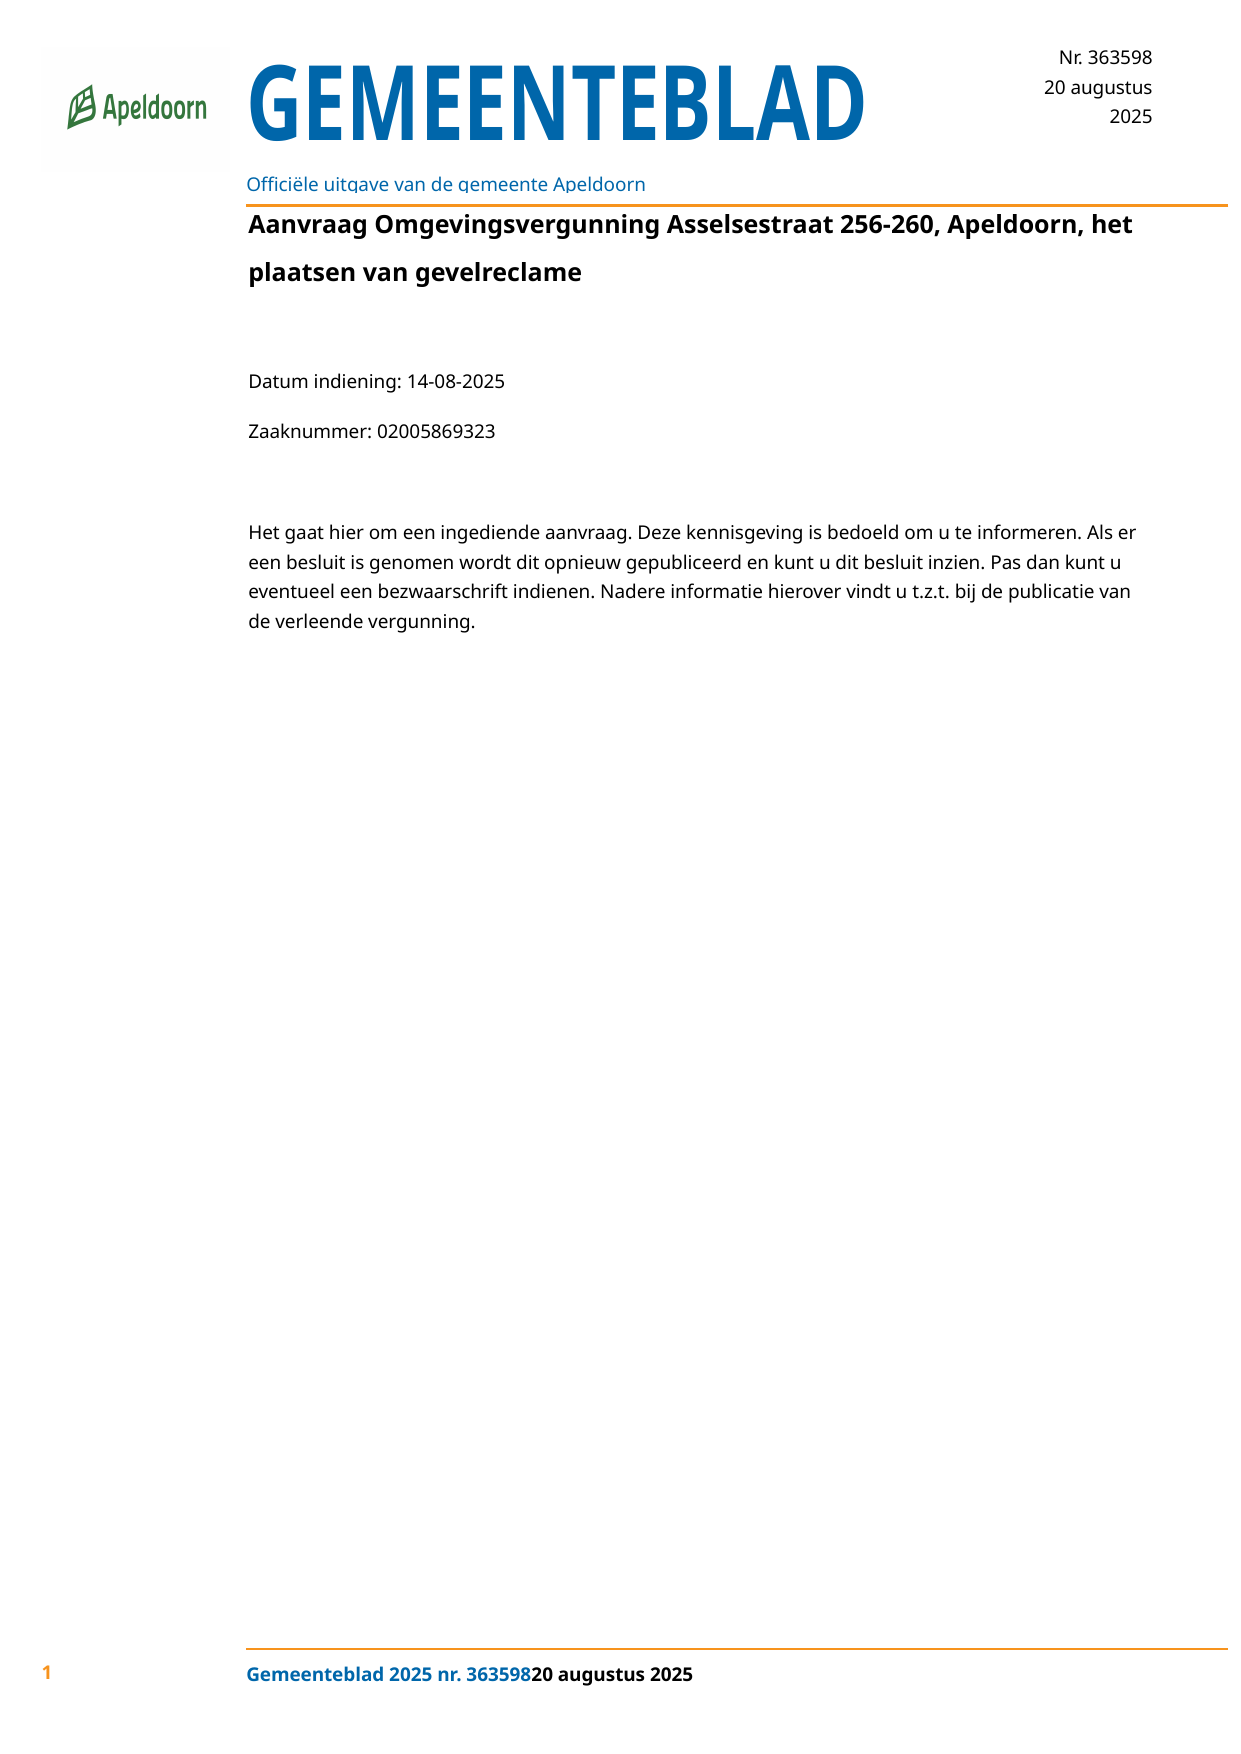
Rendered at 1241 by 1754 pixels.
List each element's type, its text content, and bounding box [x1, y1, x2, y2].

text Aanvraag Omgevingsvergunning Asselsestraat 256-260, Apeldoorn, het plaatsen van gevelreclame [248, 207, 1152, 288]
text Zaaknummer: 02005869323 [248, 419, 1152, 444]
text Het gaat hier om een ingediende aanvraag. Deze kennisgeving is bedoeld om u te informeren. Als er een besluit is genomen wordt dit opnieuw gepubliceerd en kunt u dit besluit inzien. Pas dan kunt u eventueel een bezwaarschrift indienen. Nadere informatie hierover vindt u t.z.t. bij de publicatie van de verleende vergunning. [248, 519, 1152, 634]
picture [41, 47, 231, 172]
text Datum indiening: 14-08-2025 [248, 368, 1152, 394]
